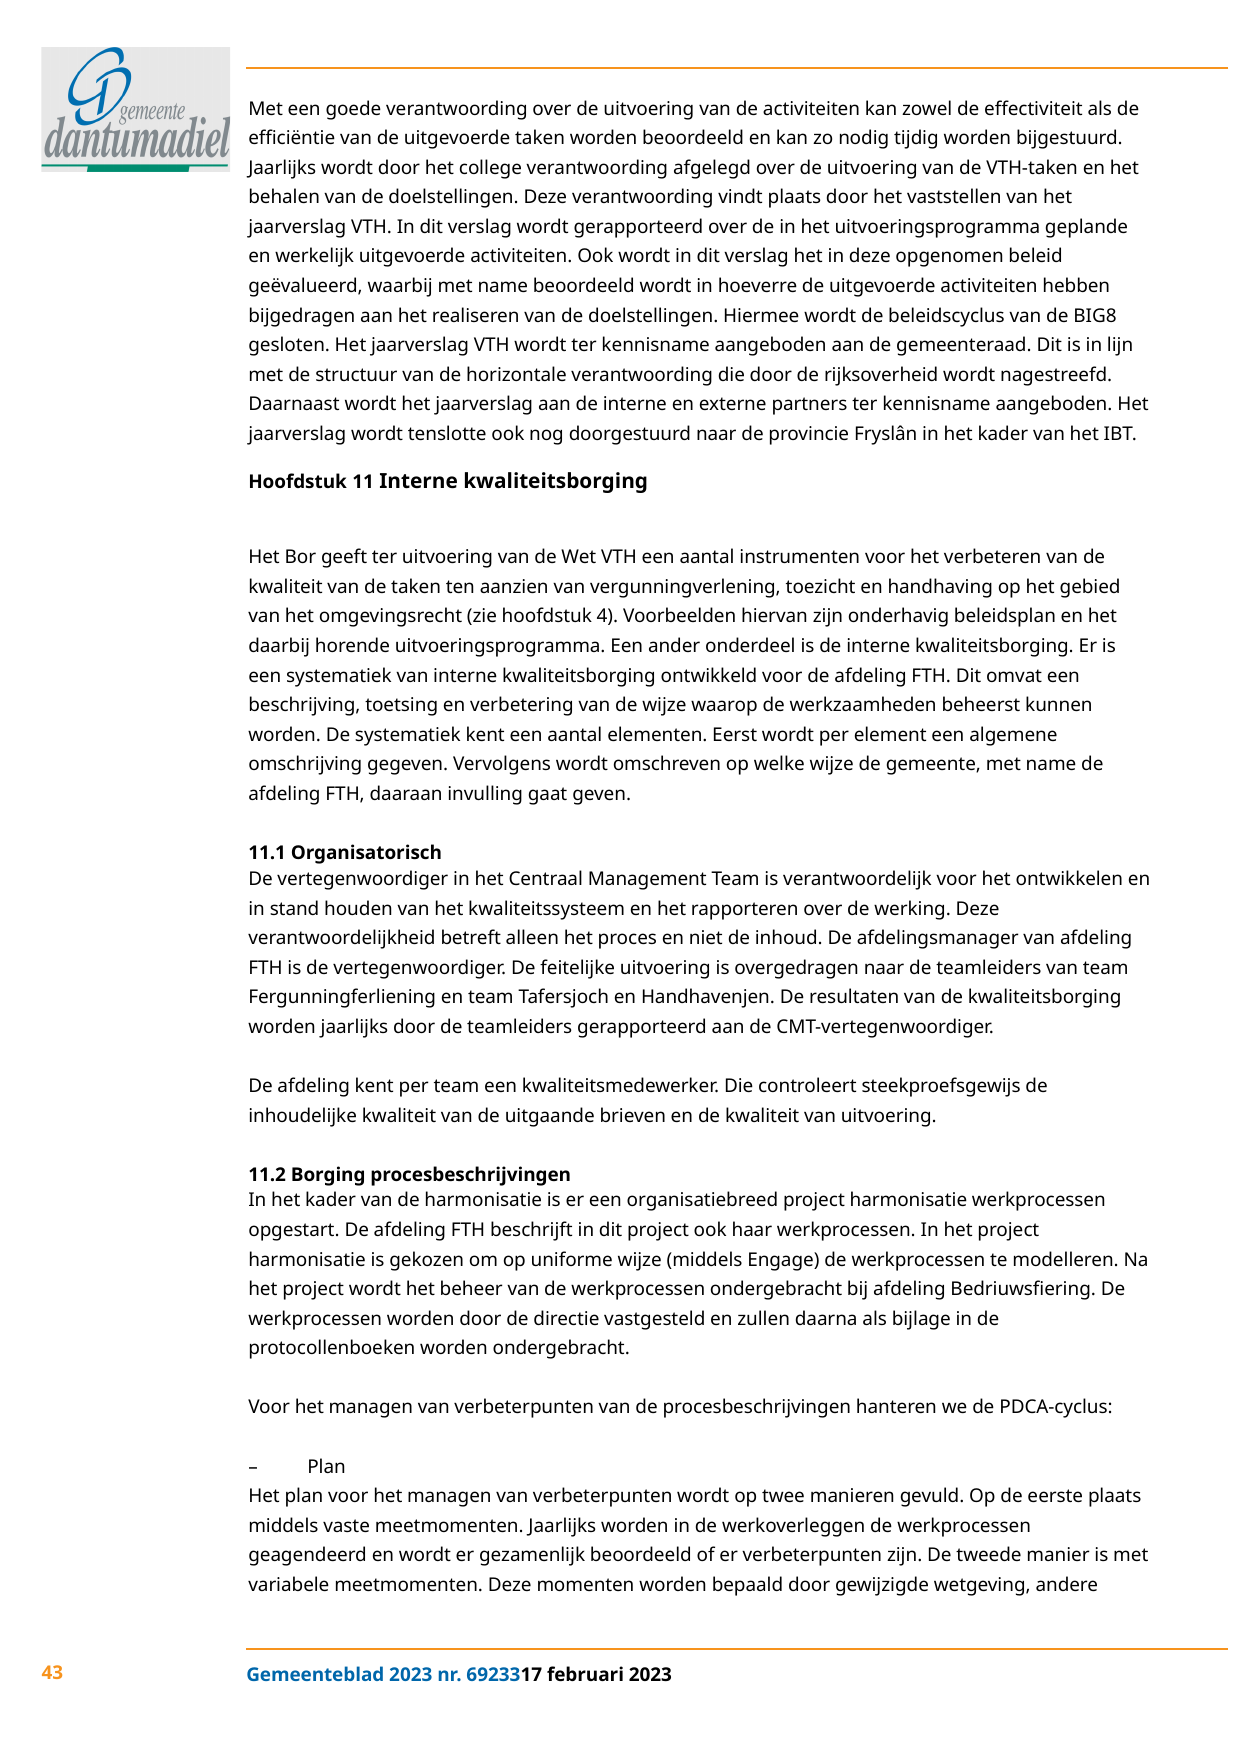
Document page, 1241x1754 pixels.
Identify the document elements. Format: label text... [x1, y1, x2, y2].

text Hoofdstuk 11 Interne kwaliteitsborging [248, 466, 1152, 494]
picture [41, 47, 231, 172]
text Het plan voor het managen van verbeterpunten wordt op twee manieren gevuld. Op de eerste plaats middels vaste meetmomenten. Jaarlijks worden in de werkoverleggen de werkprocessen geagendeerd en wordt er gezamenlijk beoordeeld of er verbeterpunten zijn. De tweede manier is met variabele meetmomenten. Deze momenten worden bepaald door gewijzigde wetgeving, andere [248, 1482, 1152, 1597]
text 11.1 Organisatorisch [248, 839, 1152, 865]
text 11.2 Borging procesbeschrijvingen [248, 1161, 1152, 1187]
text Met een goede verantwoording over de uitvoering van de activiteiten kan zowel de effectiviteit als de efficiëntie van de uitgevoerde taken worden beoordeeld en kan zo nodig tijdig worden bijgestuurd. Jaarlijks wordt door het college verantwoording afgelegd over de uitvoering van de VTH-taken en het behalen van de doelstellingen. Deze verantwoording vindt plaats door het vaststellen van het jaarverslag VTH. In dit verslag wordt gerapporteerd over de in het uitvoeringsprogramma geplande en werkelijk uitgevoerde activiteiten. Ook wordt in dit verslag het in deze opgenomen beleid geëvalueerd, waarbij met name beoordeeld wordt in hoeverre de uitgevoerde activiteiten hebben bijgedragen aan het realiseren van de doelstellingen. Hiermee wordt de beleidscyclus van de BIG8 gesloten. Het jaarverslag VTH wordt ter kennisname aangeboden aan de gemeenteraad. Dit is in lijn met de structuur van de horizontale verantwoording die door de rijksoverheid wordt nagestreefd. Daarnaast wordt het jaarverslag aan de interne en externe partners ter kennisname aangeboden. Het jaarverslag wordt tenslotte ook nog doorgestuurd naar de provincie Fryslân in het kader van het IBT. [248, 95, 1152, 446]
list Plan [248, 1453, 1152, 1479]
text De afdeling kent per team een kwaliteitsmedewerker. Die controleert steekproefsgewijs de inhoudelijke kwaliteit van de uitgaande brieven en de kwaliteit van uitvoering. [248, 1072, 1152, 1127]
text De vertegenwoordiger in het Centraal Management Team is verantwoordelijk voor het ontwikkelen en in stand houden van het kwaliteitssysteem en het rapporteren over de werking. Deze verantwoordelijkheid betreft alleen het proces en niet de inhoud. De afdelingsmanager van afdeling FTH is de vertegenwoordiger. De feitelijke uitvoering is overgedragen naar de teamleiders van team Fergunningferliening en team Tafersjoch en Handhavenjen. De resultaten van de kwaliteitsborging worden jaarlijks door de teamleiders gerapporteerd aan de CMT-vertegenwoordiger. [248, 865, 1152, 1039]
text In het kader van de harmonisatie is er een organisatiebreed project harmonisatie werkprocessen opgestart. De afdeling FTH beschrijft in dit project ook haar werkprocessen. In het project harmonisatie is gekozen om op uniforme wijze (middels Engage) de werkprocessen te modelleren. Na het project wordt het beheer van de werkprocessen ondergebracht bij afdeling Bedriuwsfiering. De werkprocessen worden door de directie vastgesteld en zullen daarna als bijlage in de protocollenboeken worden ondergebracht. [248, 1187, 1152, 1360]
text Het Bor geeft ter uitvoering van de Wet VTH een aantal instrumenten voor het verbeteren van de kwaliteit van de taken ten aanzien van vergunningverlening, toezicht en handhaving op het gebied van het omgevingsrecht (zie hoofdstuk 4). Voorbeelden hiervan zijn onderhavig beleidsplan en het daarbij horende uitvoeringsprogramma. Een ander onderdeel is de interne kwaliteitsborging. Er is een systematiek van interne kwaliteitsborging ontwikkeld voor de afdeling FTH. Dit omvat een beschrijving, toetsing en verbetering van de wijze waarop de werkzaamheden beheerst kunnen worden. De systematiek kent een aantal elementen. Eerst wordt per element een algemene omschrijving gegeven. Vervolgens wordt omschreven op welke wijze de gemeente, met name de afdeling FTH, daaraan invulling gaat geven. [248, 543, 1152, 806]
text Voor het managen van verbeterpunten van de procesbeschrijvingen hanteren we de PDCA-cyclus: [248, 1394, 1152, 1419]
